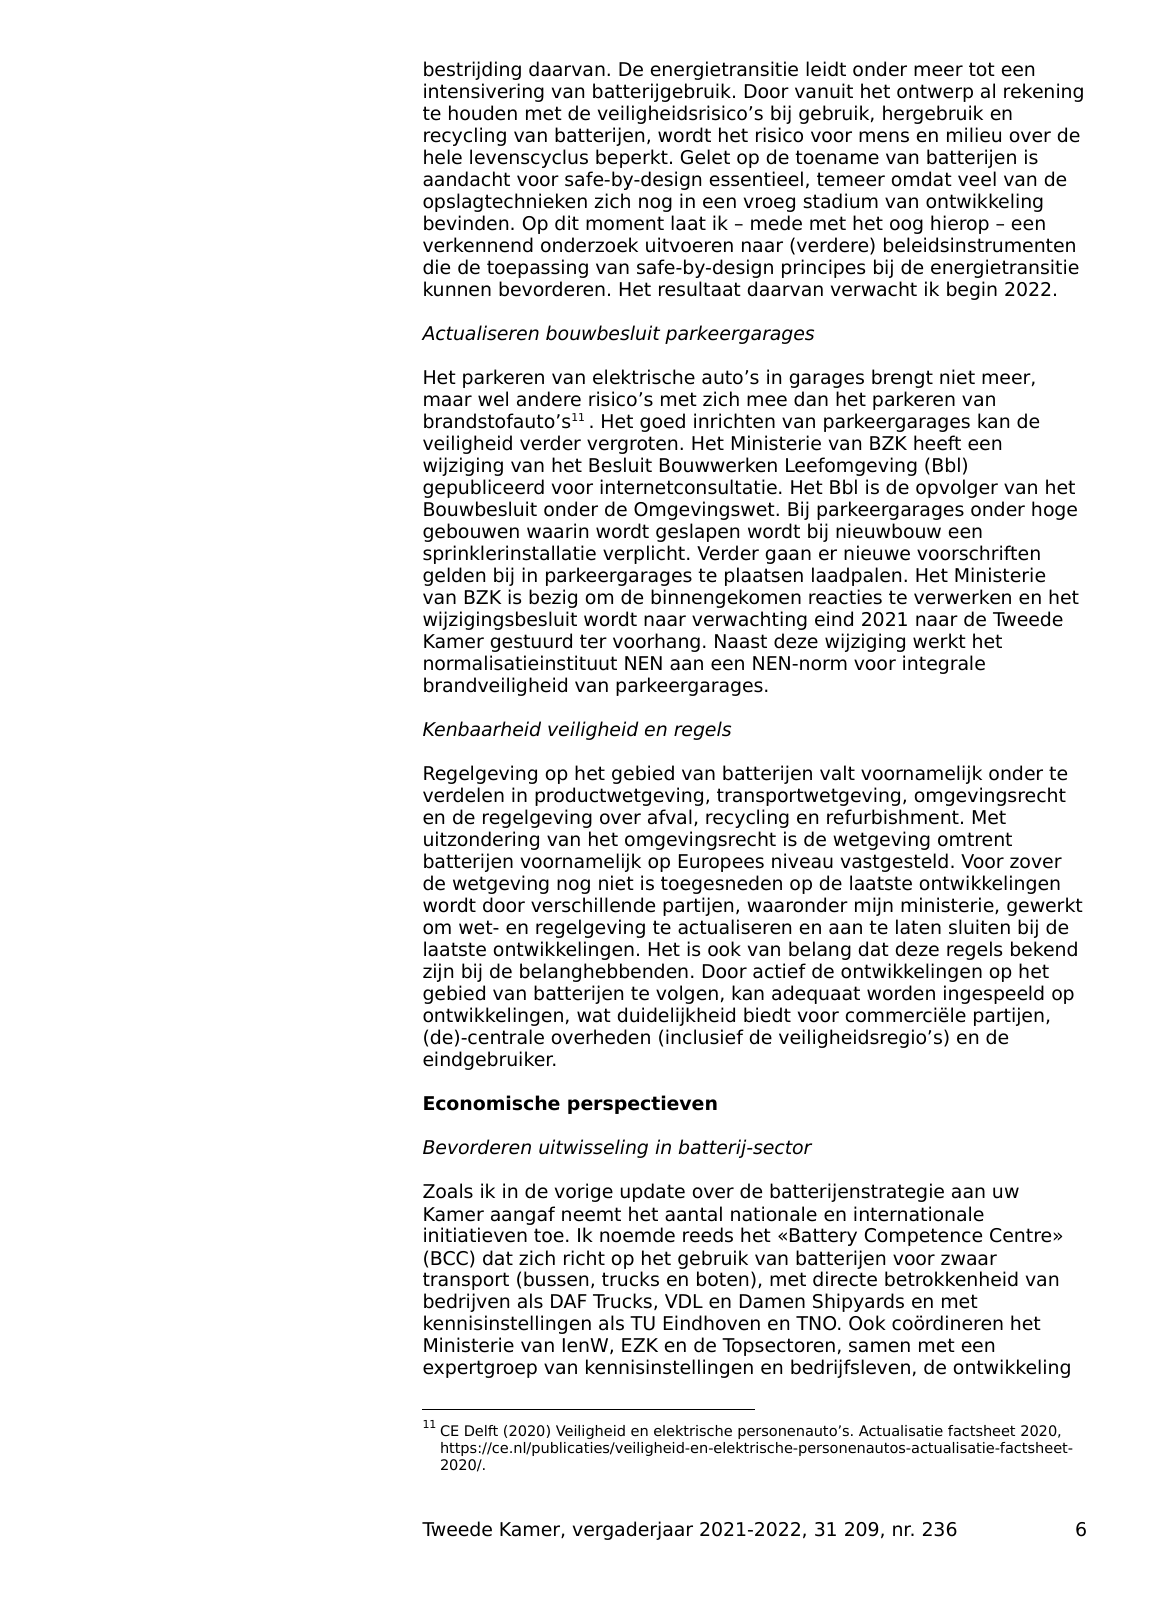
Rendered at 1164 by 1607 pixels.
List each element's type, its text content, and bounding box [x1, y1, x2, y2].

subtitle Kenbaarheid veiligheid en regels [422, 719, 1087, 741]
subtitle Bevorderen uitwisseling in batterij-sector [422, 1137, 1087, 1159]
subtitle Actualiseren bouwbesluit parkeergarages [422, 323, 1087, 345]
text Het parkeren van elektrische auto’s in garages brengt niet meer, maar wel andere risico’s met zich mee dan het parkeren van brandstofauto’s. Het goed inrichten van parkeergarages kan de veiligheid verder vergroten. Het Ministerie van BZK heeft een wijziging van het Besluit Bouwwerken Leefomgeving (Bbl) gepubliceerd voor internetconsultatie. Het Bbl is de opvolger van het Bouwbesluit onder de Omgevingswet. Bij parkeergarages onder hoge gebouwen waarin wordt geslapen wordt bij nieuwbouw een sprinklerinstallatie verplicht. Verder gaan er nieuwe voorschriften gelden bij in parkeergarages te plaatsen laadpalen. Het Ministerie van BZK is bezig om de binnengekomen reacties te verwerken en het wijzigingsbesluit wordt naar verwachting eind 2021 naar de Tweede Kamer gestuurd ter voorhang. Naast deze wijziging werkt het normalisatieinstituut NEN aan een NEN-norm voor integrale brandveiligheid van parkeergarages. [422, 367, 1087, 697]
text bestrijding daarvan. De energietransitie leidt onder meer tot een intensivering van batterijgebruik. Door vanuit het ontwerp al rekening te houden met de veiligheidsrisico’s bij gebruik, hergebruik en recycling van batterijen, wordt het risico voor mens en milieu over de hele levenscyclus beperkt. Gelet op de toename van batterijen is aandacht voor safe-by-design essentieel, temeer omdat veel van de opslagtechnieken zich nog in een vroeg stadium van ontwikkeling bevinden. Op dit moment laat ik – mede met het oog hierop – een verkennend onderzoek uitvoeren naar (verdere) beleidsinstrumenten die de toepassing van safe-by-design principes bij de energietransitie kunnen bevorderen. Het resultaat daarvan verwacht ik begin 2022. [422, 59, 1087, 301]
text CE Delft (2020) Veiligheid en elektrische personenauto’s. Actualisatie factsheet 2020, https://ce.nl/publicaties/veiligheid-en-elektrische-personenautos-actualisatie-factsheet-2020/. [422, 1418, 1087, 1474]
text Zoals ik in de vorige update over de batterijenstrategie aan uw Kamer aangaf neemt het aantal nationale en internationale initiatieven toe. Ik noemde reeds het «Battery Competence Centre» (BCC) dat zich richt op het gebruik van batterijen voor zwaar transport (bussen, trucks en boten), met directe betrokkenheid van bedrijven als DAF Trucks, VDL en Damen Shipyards en met kennisinstellingen als TU Eindhoven en TNO. Ook coördineren het Ministerie van IenW, EZK en de Topsectoren, samen met een expertgroep van kennisinstellingen en bedrijfsleven, de ontwikkeling [422, 1181, 1087, 1379]
text Regelgeving op het gebied van batterijen valt voornamelijk onder te verdelen in productwetgeving, transportwetgeving, omgevingsrecht en de regelgeving over afval, recycling en refurbishment. Met uitzondering van het omgevingsrecht is de wetgeving omtrent batterijen voornamelijk op Europees niveau vastgesteld. Voor zover de wetgeving nog niet is toegesneden op de laatste ontwikkelingen wordt door verschillende partijen, waaronder mijn ministerie, gewerkt om wet- en regelgeving te actualiseren en aan te laten sluiten bij de laatste ontwikkelingen. Het is ook van belang dat deze regels bekend zijn bij de belanghebbenden. Door actief de ontwikkelingen op het gebied van batterijen te volgen, kan adequaat worden ingespeeld op ontwikkelingen, wat duidelijkheid biedt voor commerciële partijen, (de)-centrale overheden (inclusief de veiligheidsregio’s) en de eindgebruiker. [422, 763, 1087, 1071]
subtitle Economische perspectieven [422, 1093, 1087, 1115]
